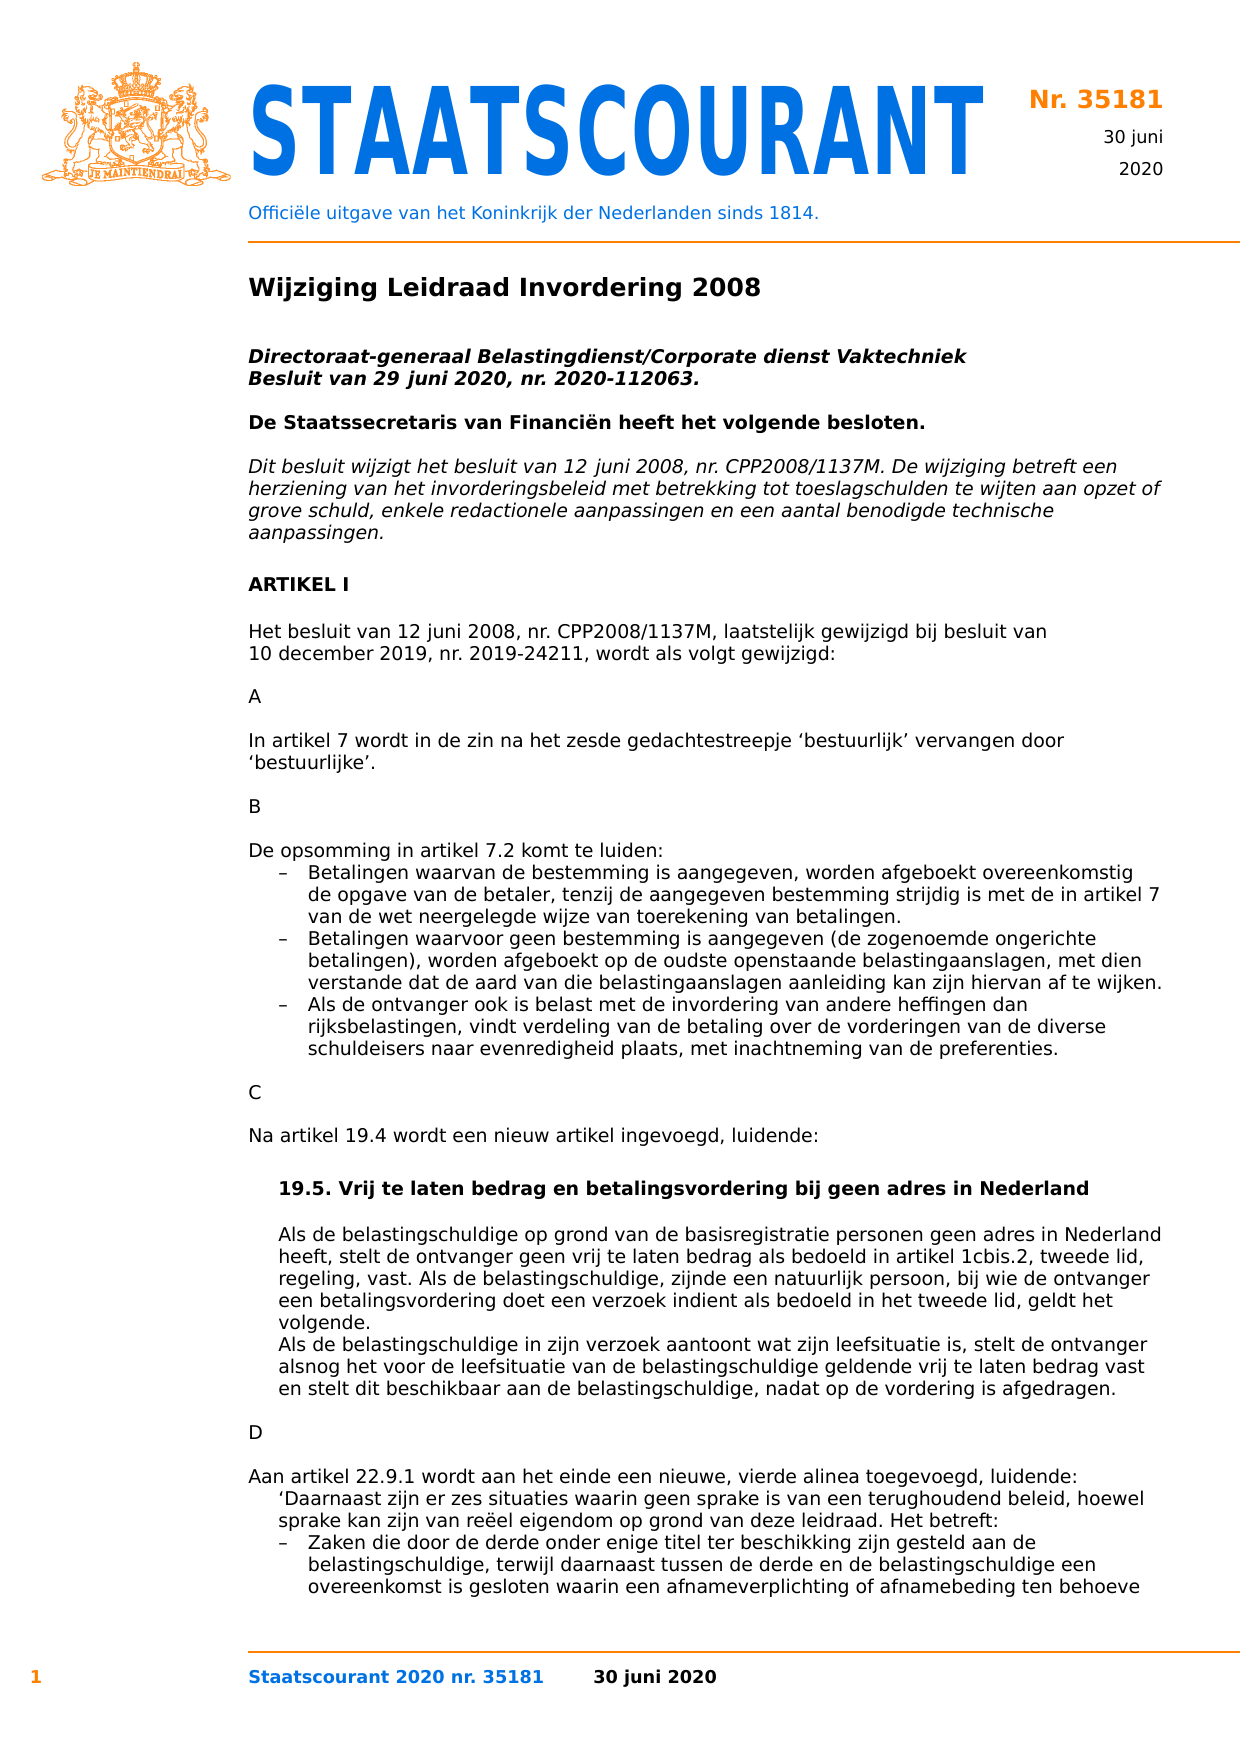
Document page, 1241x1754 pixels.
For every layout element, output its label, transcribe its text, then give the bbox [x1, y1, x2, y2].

subtitle 19.5. Vrij te laten bedrag en betalingsvordering bij geen adres in Nederland [278, 1177, 1163, 1199]
text C [248, 1082, 1163, 1103]
text ‘Daarnaast zijn er zes situaties waarin geen sprake is van een terughoudend beleid, hoewel sprake kan zijn van reëel eigendom op grond van deze leidraad. Het betreft: [278, 1488, 1163, 1532]
text – Betalingen waarvoor geen bestemming is aangegeven (de zogenoemde ongerichte betalingen), worden afgeboekt op de oudste openstaande belastingaanslagen, met dien verstande dat de aard van die belastingaanslagen aanleiding kan zijn hiervan af te wijken. [278, 928, 1163, 994]
text Na artikel 19.4 wordt een nieuw artikel ingevoegd, luidende: [248, 1125, 1163, 1147]
text B [248, 796, 1163, 818]
subtitle Wijziging Leidraad Invordering 2008 [248, 273, 1163, 302]
table_cell 30 juni [998, 121, 1240, 153]
text Directoraat-generaal Belastingdienst/Corporate dienst Vaktechniek [248, 346, 1163, 368]
text Besluit van 29 juni 2020, nr. 2020-112063. [248, 368, 1163, 390]
text De opsomming in artikel 7.2 komt te luiden: [248, 840, 1163, 862]
text Als de belastingschuldige in zijn verzoek aantoont wat zijn leefsituatie is, stelt de ontvanger alsnog het voor de leefsituatie van de belastingschuldige geldende vrij te laten bedrag vast en stelt dit beschikbaar aan de belastingschuldige, nadat op de vordering is afgedragen. [278, 1334, 1163, 1400]
text In artikel 7 wordt in de zin na het zesde gedachtestreepje ‘bestuurlijk’ vervangen door ‘bestuurlijke’. [248, 730, 1163, 774]
text – Betalingen waarvan de bestemming is aangegeven, worden afgeboekt overeenkomstig de opgave van de betaler, tenzij de aangegeven bestemming strijdig is met de in artikel 7 van de wet neergelegde wijze van toerekening van betalingen. [278, 862, 1163, 928]
text – Zaken die door de derde onder enige titel ter beschikking zijn gesteld aan de belastingschuldige, terwijl daarnaast tussen de derde en de belastingschuldige een overeenkomst is gesloten waarin een afnameverplichting of afnamebeding ten behoeve [278, 1532, 1163, 1598]
table_cell 2020 [998, 153, 1240, 203]
text Aan artikel 22.9.1 wordt aan het einde een nieuwe, vierde alinea toegevoegd, luidende: [248, 1466, 1163, 1488]
text Als de belastingschuldige op grond van de basisregistratie personen geen adres in Nederland heeft, stelt de ontvanger geen vrij te laten bedrag als bedoeld in artikel 1cbis.2, tweede lid, regeling, vast. Als de belastingschuldige, zijnde een natuurlijk persoon, bij wie de ontvanger een betalingsvordering doet een verzoek indient als bedoeld in het tweede lid, geldt het volgende. [278, 1224, 1163, 1334]
table_header Nr. 35181 [998, 62, 1240, 121]
table_cell Officiële uitgave van het Koninkrijk der Nederlanden sinds 1814. [248, 203, 1240, 241]
text A [248, 686, 1163, 708]
text De Staatssecretaris van Financiën heeft het volgende besloten. [248, 412, 1163, 434]
picture [41, 62, 231, 186]
text Het besluit van 12 juni 2008, nr. CPP2008/1137M, laatstelijk gewijzigd bij besluit van 10 december 2019, nr. 2019-24211, wordt als volgt gewijzigd: [248, 621, 1163, 664]
table_header STAATSCOURANT [248, 62, 998, 203]
text – Als de ontvanger ook is belast met de invordering van andere heffingen dan rijksbelastingen, vindt verdeling van de betaling over de vorderingen van de diverse schuldeisers naar evenredigheid plaats, met inachtneming van de preferenties. [278, 994, 1163, 1060]
table_header [25, 62, 248, 241]
text D [248, 1422, 1163, 1444]
text Dit besluit wijzigt het besluit van 12 juni 2008, nr. CPP2008/1137M. De wijziging betreft een herziening van het invorderingsbeleid met betrekking tot toeslagschulden te wijten aan opzet of grove schuld, enkele redactionele aanpassingen en een aantal benodigde technische aanpassingen. [248, 456, 1163, 543]
subtitle ARTIKEL I [248, 573, 1163, 596]
